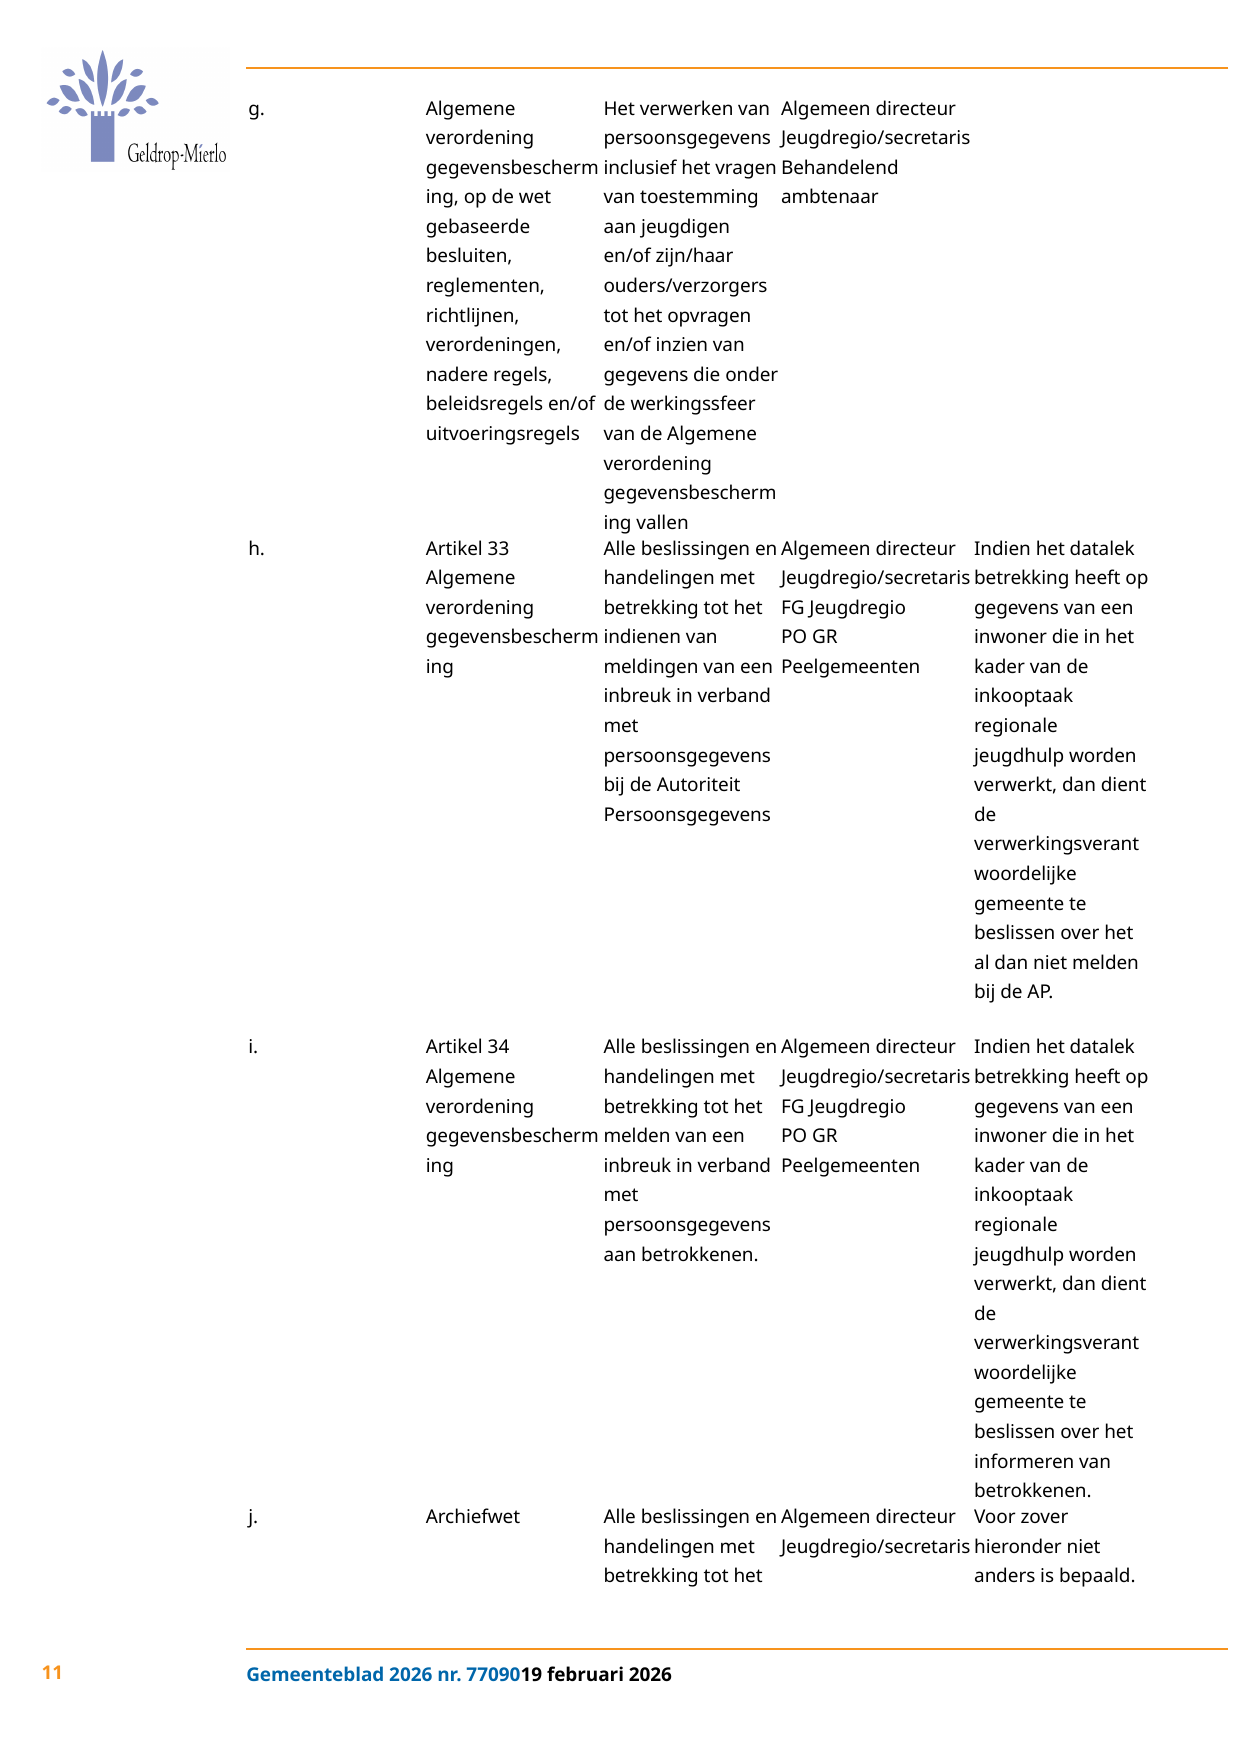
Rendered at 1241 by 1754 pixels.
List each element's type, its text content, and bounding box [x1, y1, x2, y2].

table_cell h. [248, 535, 426, 1034]
table_cell Alle beslissingen en handelingen met betrekking tot het [603, 1503, 781, 1588]
table_cell Indien het datalek betrekking heeft op gegevens van een inwoner die in het kader van de inkooptaak regionale jeugdhulp worden verwerkt, dan dient de verwerkingsverantwoordelijke gemeente te beslissen over het informeren van betrokkenen. [974, 1034, 1152, 1503]
table_cell Algemeen directeur Jeugdregio/secretaris Behandelend ambtenaar [781, 95, 974, 535]
table_cell Voor zover hieronder niet anders is bepaald. [974, 1503, 1152, 1588]
table_cell Alle beslissingen en handelingen met betrekking tot het indienen van meldingen van een inbreuk in verband met persoonsgegevens bij de Autoriteit Persoonsgegevens [603, 535, 781, 1034]
table_cell i. [248, 1034, 426, 1503]
table_cell Alle beslissingen en handelingen met betrekking tot het melden van een inbreuk in verband met persoonsgegevens aan betrokkenen. [603, 1034, 781, 1503]
table_cell [974, 95, 1152, 535]
table_cell Artikel 33 Algemene verordening gegevensbescherming [426, 535, 603, 1034]
table_cell Archiefwet [426, 1503, 603, 1588]
table_cell Algemeen directeur Jeugdregio/secretaris FG Jeugdregio PO GR Peelgemeenten [781, 535, 974, 1034]
table_cell Algemeen directeur Jeugdregio/secretaris FG Jeugdregio PO GR Peelgemeenten [781, 1034, 974, 1503]
table_cell g. [248, 95, 426, 535]
table_cell Algemeen directeur Jeugdregio/secretaris [781, 1503, 974, 1588]
table_cell Artikel 34 Algemene verordening gegevensbescherming [426, 1034, 603, 1503]
table_cell Indien het datalek betrekking heeft op gegevens van een inwoner die in het kader van de inkooptaak regionale jeugdhulp worden verwerkt, dan dient de verwerkingsverantwoordelijke gemeente te beslissen over het al dan niet melden bij de AP. [974, 535, 1152, 1034]
table_cell Algemene verordening gegevensbescherming, op de wet gebaseerde besluiten, reglementen, richtlijnen, verordeningen, nadere regels, beleidsregels en/of uitvoeringsregels [426, 95, 603, 535]
picture [41, 47, 231, 172]
table_cell Het verwerken van persoonsgegevens inclusief het vragen van toestemming aan jeugdigen en/of zijn/haar ouders/verzorgers tot het opvragen en/of inzien van gegevens die onder de werkingssfeer van de Algemene verordening gegevensbescherming vallen [603, 95, 781, 535]
table_cell j. [248, 1503, 426, 1588]
